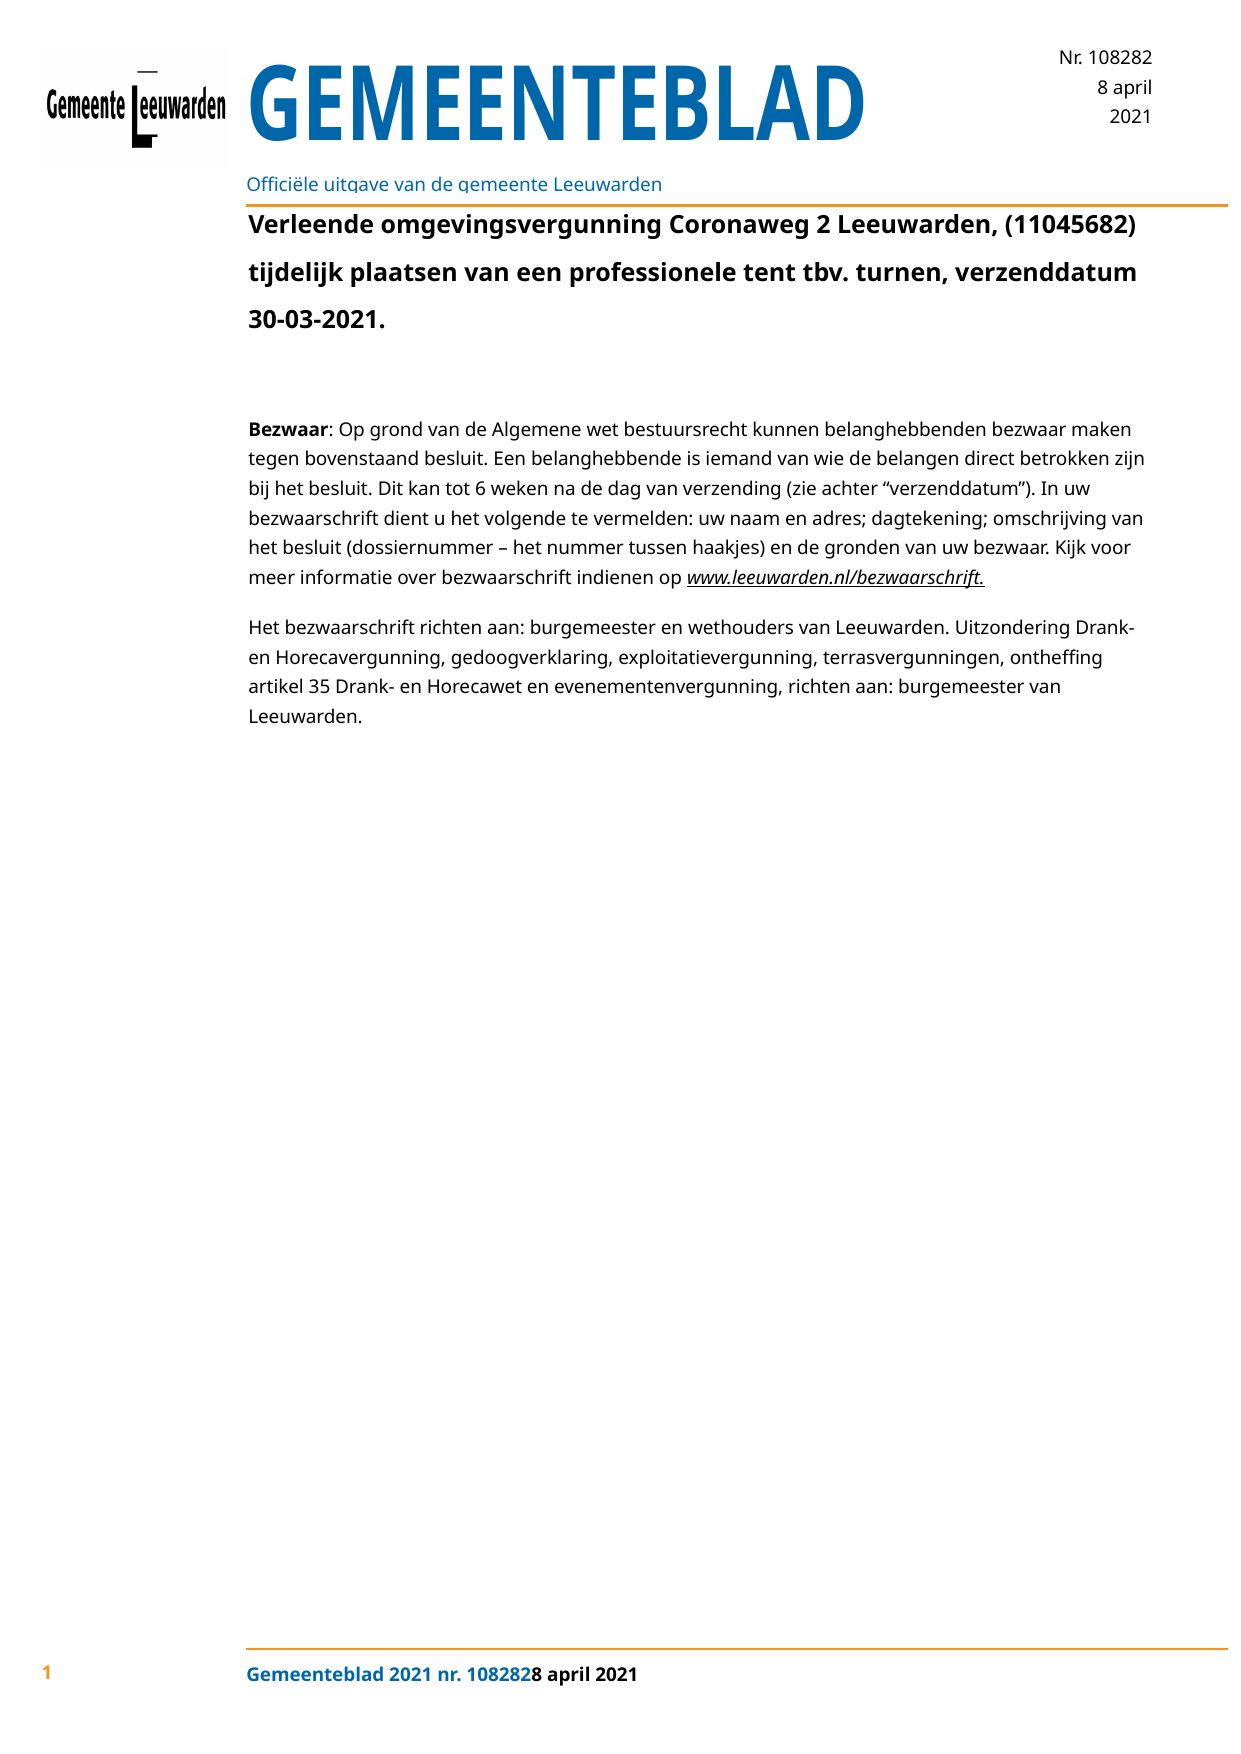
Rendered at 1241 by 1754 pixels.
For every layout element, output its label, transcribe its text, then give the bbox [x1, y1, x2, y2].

text Het bezwaarschrift richten aan: burgemeester en wethouders van Leeuwarden. Uitzondering Drank- en Horecavergunning, gedoogverklaring, exploitatievergunning, terrasvergunningen, ontheffing artikel 35 Drank- en Horecawet en evenementenvergunning, richten aan: burgemeester van Leeuwarden. [248, 614, 1152, 729]
text Verleende omgevingsvergunning Coronaweg 2 Leeuwarden, (11045682) tijdelijk plaatsen van een professionele tent tbv. turnen, verzenddatum 30-03-2021. [248, 207, 1152, 336]
picture [41, 47, 231, 172]
text Bezwaar: Op grond van de Algemene wet bestuursrecht kunnen belanghebbenden bezwaar maken tegen bovenstaand besluit. Een belanghebbende is iemand van wie de belangen direct betrokken zijn bij het besluit. Dit kan tot 6 weken na de dag van verzending (zie achter “verzenddatum”). In uw bezwaarschrift dient u het volgende te vermelden: uw naam en adres; dagtekening; omschrijving van het besluit (dossiernummer – het nummer tussen haakjes) en de gronden van uw bezwaar. Kijk voor meer informatie over bezwaarschrift indienen op www.leeuwarden.nl/bezwaarschrift. [248, 416, 1152, 589]
